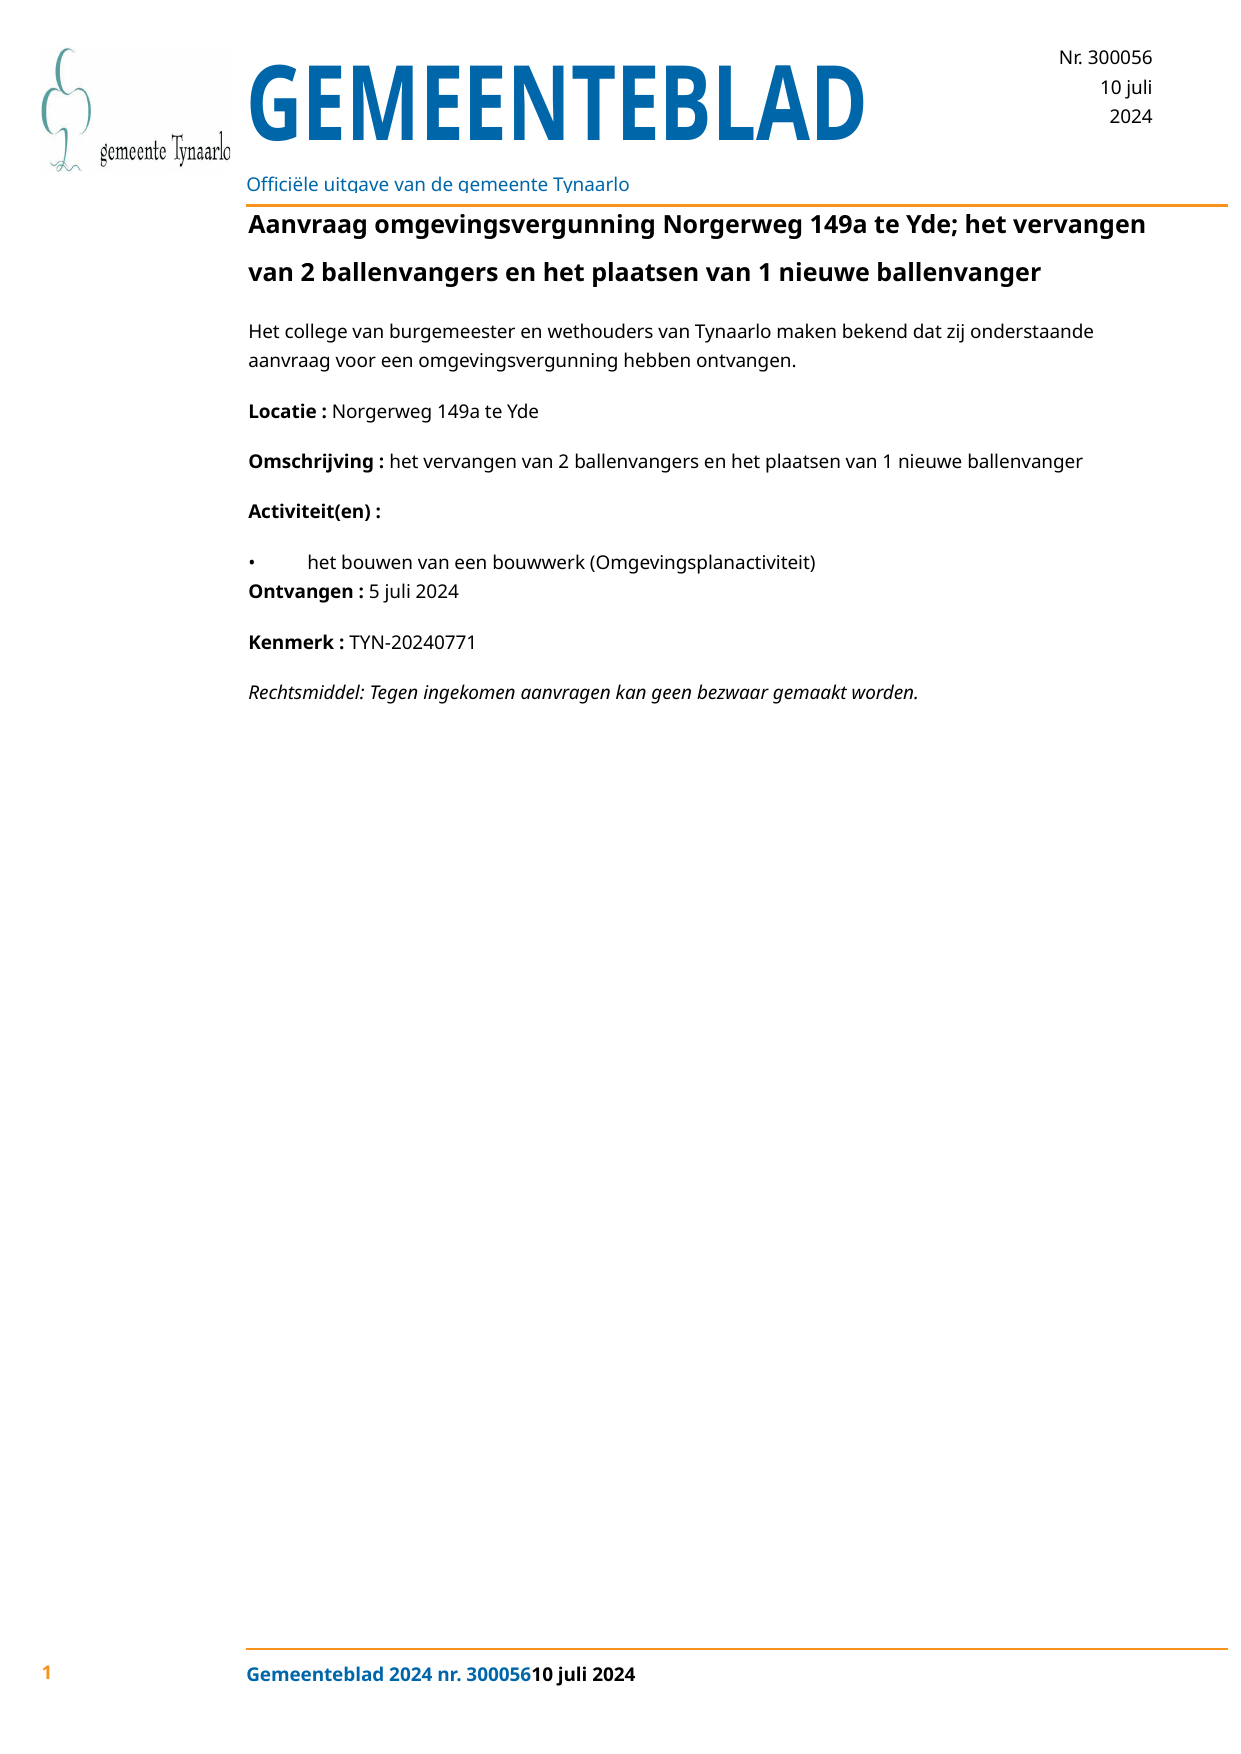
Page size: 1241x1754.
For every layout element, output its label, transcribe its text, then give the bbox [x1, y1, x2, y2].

text Locatie : Norgerweg 149a te Yde [248, 398, 1152, 424]
text Ontvangen : 5 juli 2024 [248, 579, 1152, 604]
text Activiteit(en) : [248, 499, 1152, 524]
text Aanvraag omgevingsvergunning Norgerweg 149a te Yde; het vervangen van 2 ballenvangers en het plaatsen van 1 nieuwe ballenvanger [248, 207, 1152, 288]
text Omschrijving : het vervangen van 2 ballenvangers en het plaatsen van 1 nieuwe ballenvanger [248, 448, 1152, 474]
text Rechtsmiddel: Tegen ingekomen aanvragen kan geen bezwaar gemaakt worden. [248, 679, 1152, 705]
list het bouwen van een bouwwerk (Omgevingsplanactiviteit) [248, 549, 1152, 575]
text Kenmerk : TYN-20240771 [248, 629, 1152, 655]
text Het college van burgemeester en wethouders van Tynaarlo maken bekend dat zij onderstaande aanvraag voor een omgevingsvergunning hebben ontvangen. [248, 318, 1152, 373]
picture [41, 47, 231, 172]
